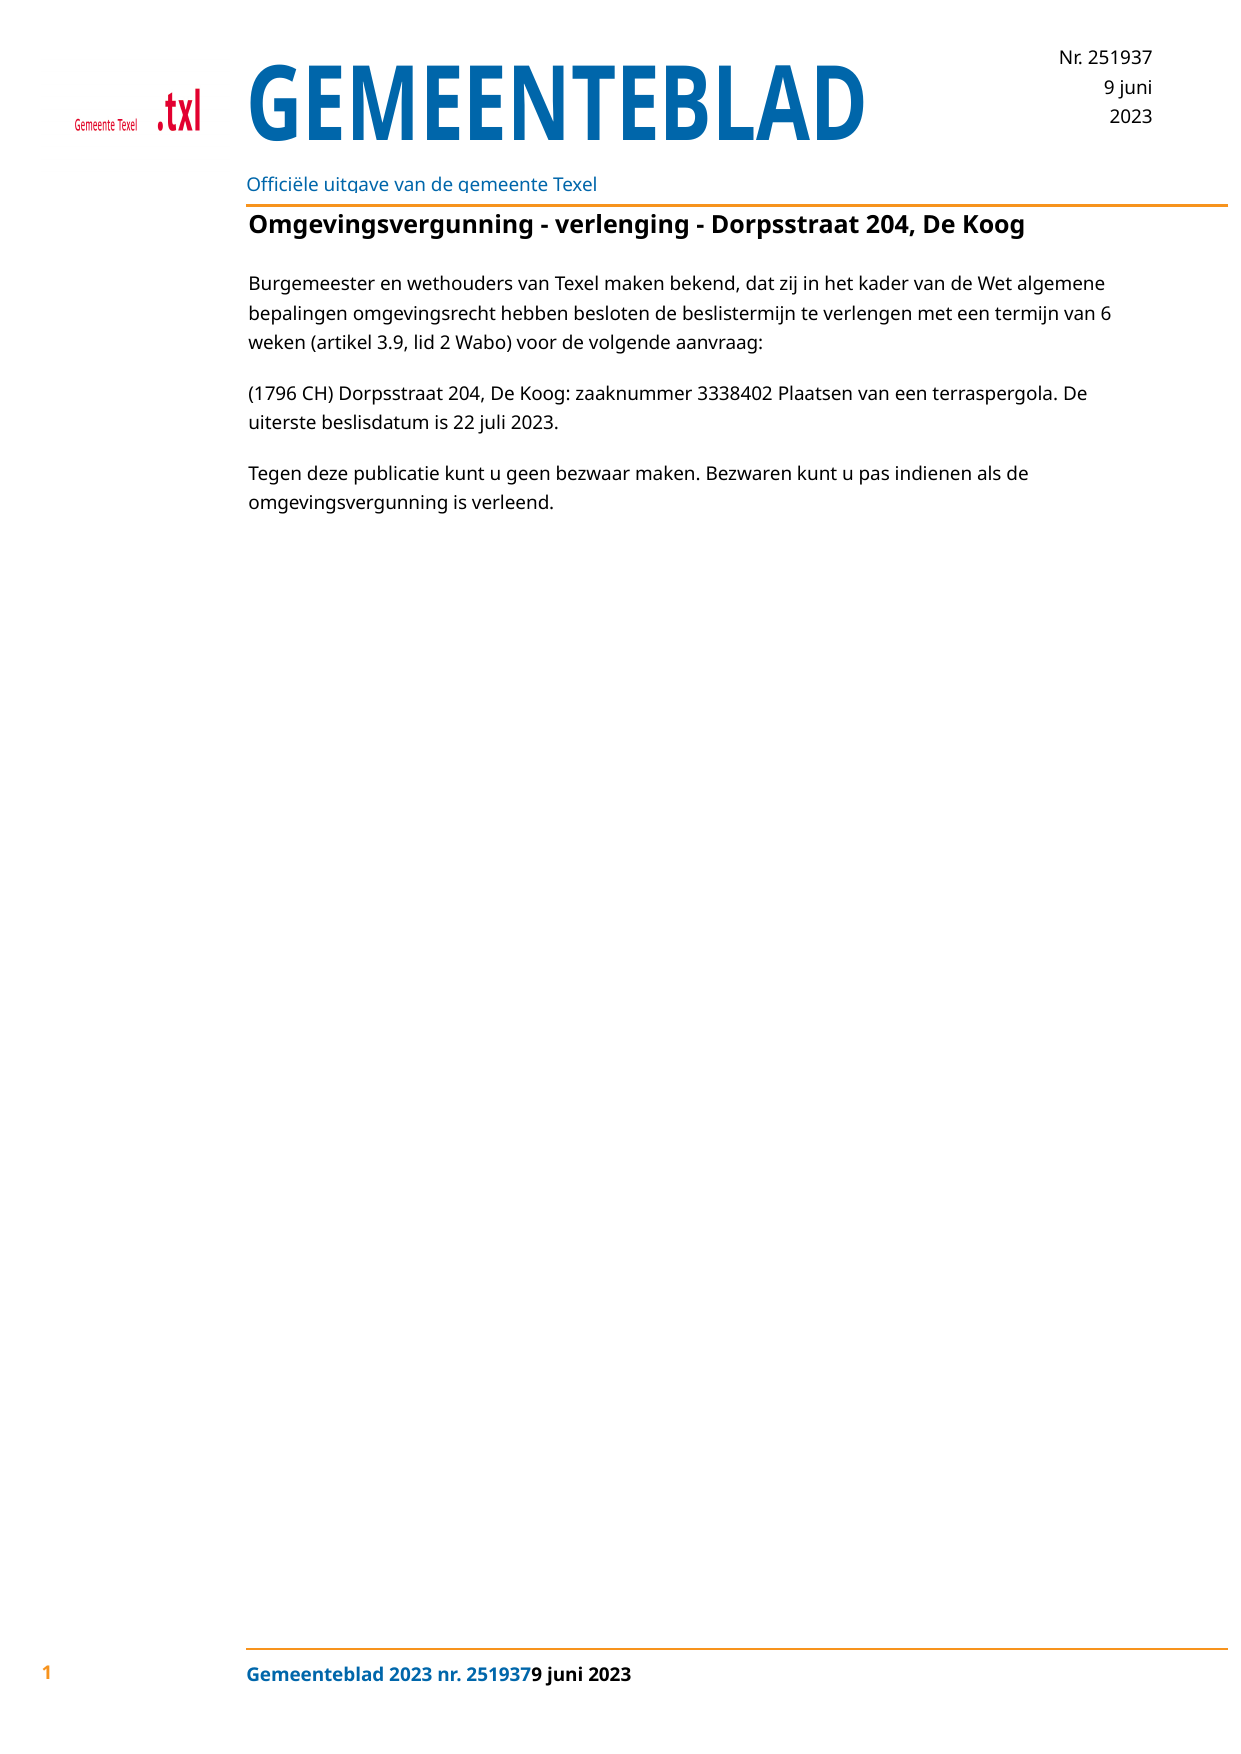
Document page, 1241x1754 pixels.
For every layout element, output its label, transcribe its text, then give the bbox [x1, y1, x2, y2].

text Omgevingsvergunning - verlenging - Dorpsstraat 204, De Koog [248, 207, 1152, 241]
text Tegen deze publicatie kunt u geen bezwaar maken. Bezwaren kunt u pas indienen als de omgevingsvergunning is verleend. [248, 460, 1152, 515]
text (1796 CH) Dorpsstraat 204, De Koog: zaaknummer 3338402 Plaatsen van een terraspergola. De uiterste beslisdatum is 22 juli 2023. [248, 380, 1152, 435]
text Burgemeester en wethouders van Texel maken bekend, dat zij in het kader van de Wet algemene bepalingen omgevingsrecht hebben besloten de beslistermijn te verlengen met een termijn van 6 weken (artikel 3.9, lid 2 Wabo) voor de volgende aanvraag: [248, 270, 1152, 355]
picture [41, 47, 231, 172]
